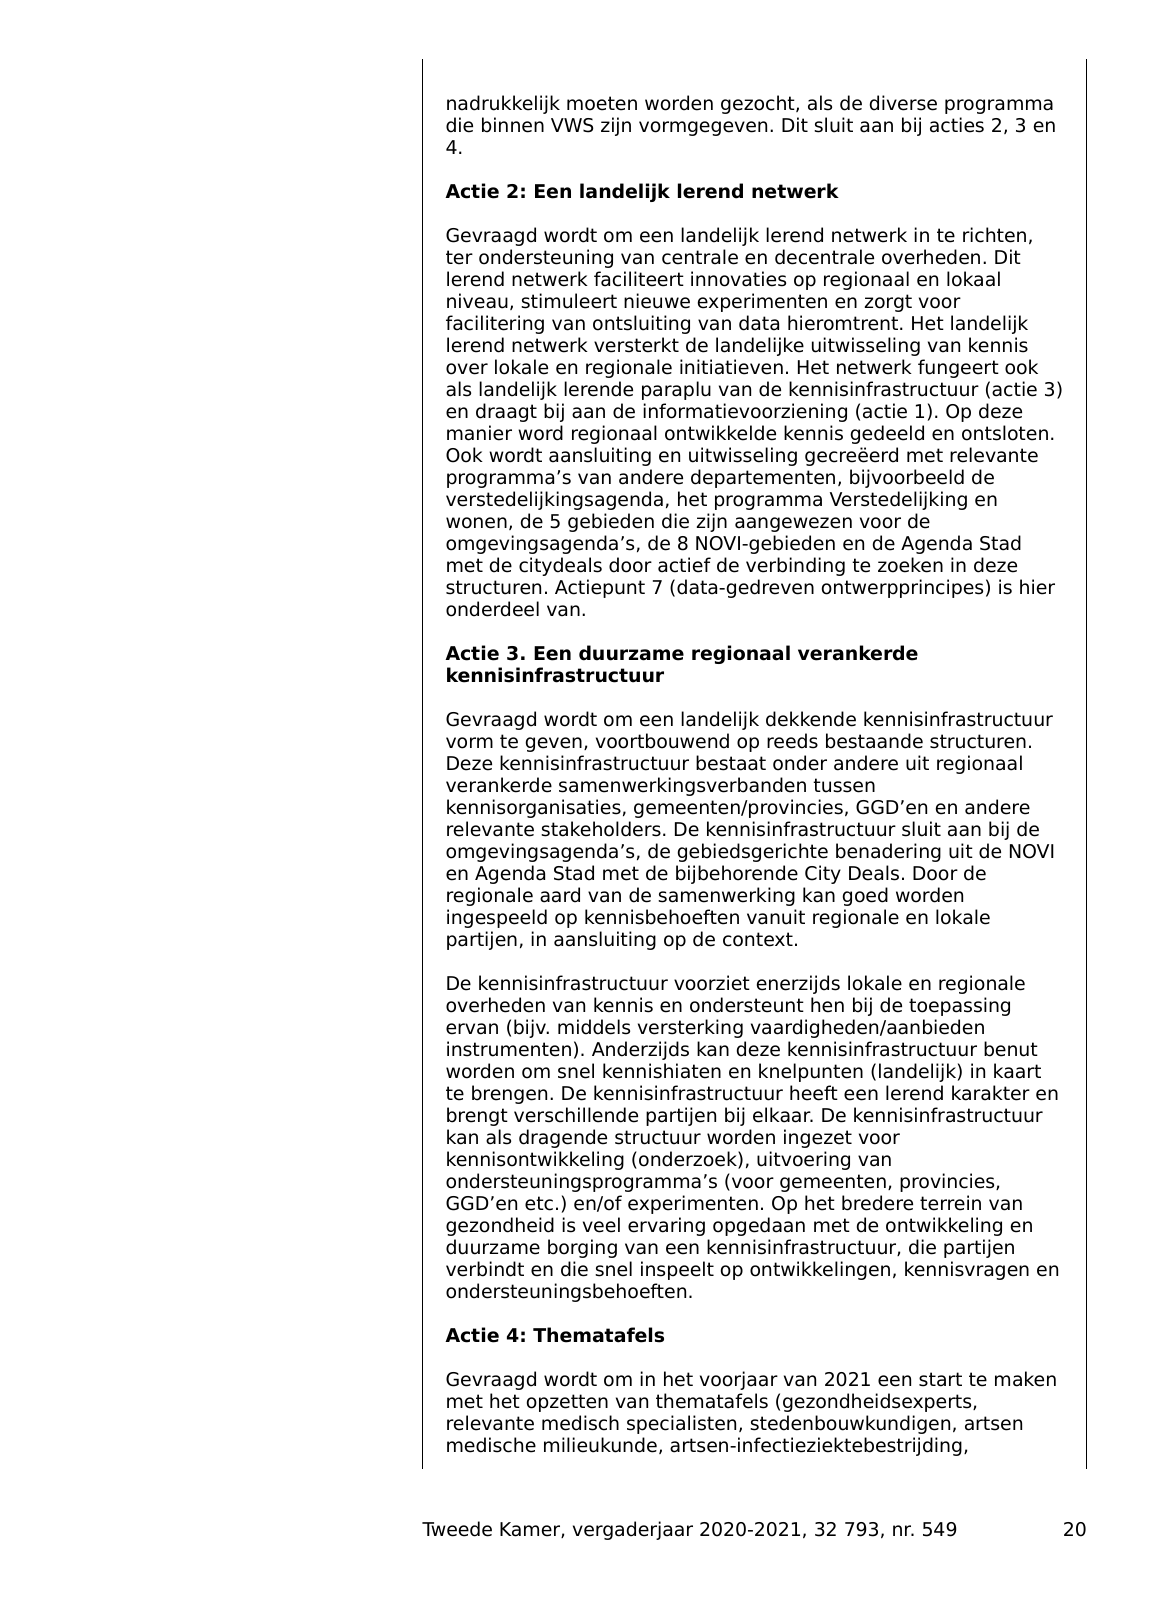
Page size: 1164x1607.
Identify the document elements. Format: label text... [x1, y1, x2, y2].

table_header nadrukkelijk moeten worden gezocht, als de diverse programma die binnen VWS zijn vormgegeven. Dit sluit aan bij acties 2, 3 en 4. Actie 2: Een landelijk lerend netwerk Gevraagd wordt om een landelijk lerend netwerk in te richten, ter ondersteuning van centrale en decentrale overheden. Dit lerend netwerk faciliteert innovaties op regionaal en lokaal niveau, stimuleert nieuwe experimenten en zorgt voor facilitering van ontsluiting van data hieromtrent. Het landelijk lerend netwerk versterkt de landelijke uitwisseling van kennis over lokale en regionale initiatieven. Het netwerk fungeert ook als landelijk lerende paraplu van de kennisinfrastructuur (actie 3) en draagt bij aan de informatievoorziening (actie 1). Op deze manier word regionaal ontwikkelde kennis gedeeld en ontsloten. Ook wordt aansluiting en uitwisseling gecreëerd met relevante programma’s van andere departementen, bijvoorbeeld de verstedelijkingsagenda, het programma Verstedelijking en wonen, de 5 gebieden die zijn aangewezen voor de omgevingsagenda’s, de 8 NOVI-gebieden en de Agenda Stad met de citydeals door actief de verbinding te zoeken in deze structuren. Actiepunt 7 (data-gedreven ontwerpprincipes) is hier onderdeel van. Actie 3. Een duurzame regionaal verankerde kennisinfrastructuur Gevraagd wordt om een landelijk dekkende kennisinfrastructuur vorm te geven, voortbouwend op reeds bestaande structuren. Deze kennisinfrastructuur bestaat onder andere uit regionaal verankerde samenwerkingsverbanden tussen kennisorganisaties, gemeenten/provincies, GGD’en en andere relevante stakeholders. De kennisinfrastructuur sluit aan bij de omgevingsagenda’s, de gebiedsgerichte benadering uit de NOVI en Agenda Stad met de bijbehorende City Deals. Door de regionale aard van de samenwerking kan goed worden ingespeeld op kennisbehoeften vanuit regionale en lokale partijen, in aansluiting op de context. De kennisinfrastructuur voorziet enerzijds lokale en regionale overheden van kennis en ondersteunt hen bij de toepassing ervan (bijv. middels versterking vaardigheden/aanbieden instrumenten). Anderzijds kan deze kennisinfrastructuur benut worden om snel kennishiaten en knelpunten (landelijk) in kaart te brengen. De kennisinfrastructuur heeft een lerend karakter en brengt verschillende partijen bij elkaar. De kennisinfrastructuur kan als dragende structuur worden ingezet voor kennisontwikkeling (onderzoek), uitvoering van ondersteuningsprogramma’s (voor gemeenten, provincies, GGD’en etc.) en/of experimenten. Op het bredere terrein van gezondheid is veel ervaring opgedaan met de ontwikkeling en duurzame borging van een kennisinfrastructuur, die partijen verbindt en die snel inspeelt op ontwikkelingen, kennisvragen en ondersteuningsbehoeften. Actie 4: Thematafels Gevraagd wordt om in het voorjaar van 2021 een start te maken met het opzetten van thematafels (gezondheidsexperts, relevante medisch specialisten, stedenbouwkundigen, artsen medische milieukunde, artsen-infectieziektebestrijding, [423, 59, 1086, 1469]
